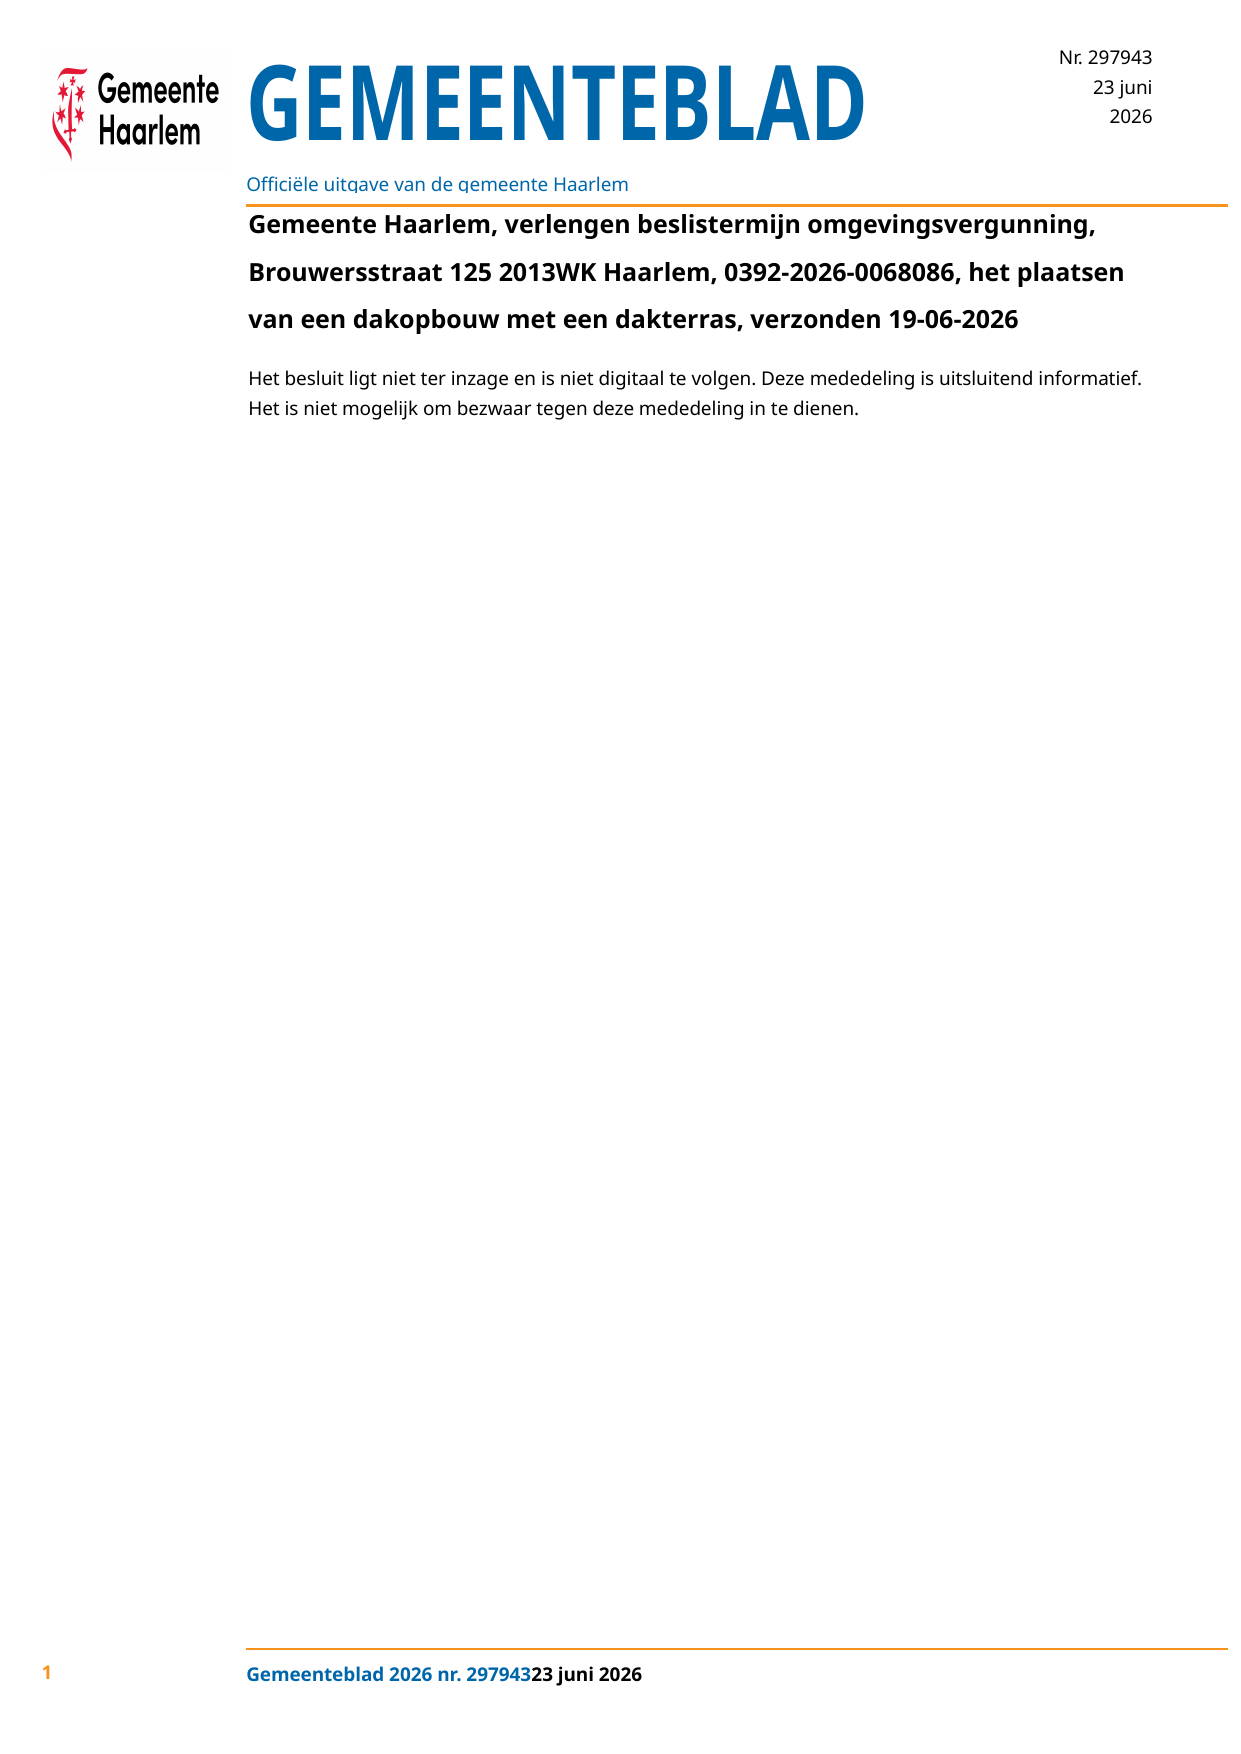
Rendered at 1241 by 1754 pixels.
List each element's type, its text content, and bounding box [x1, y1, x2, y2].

text Gemeente Haarlem, verlengen beslistermijn omgevingsvergunning, Brouwersstraat 125 2013WK Haarlem, 0392-2026-0068086, het plaatsen van een dakopbouw met een dakterras, verzonden 19-06-2026 [248, 207, 1152, 336]
text Het besluit ligt niet ter inzage en is niet digitaal te volgen. Deze mededeling is uitsluitend informatief. Het is niet mogelijk om bezwaar tegen deze mededeling in te dienen. [248, 366, 1152, 421]
picture [41, 47, 231, 172]
